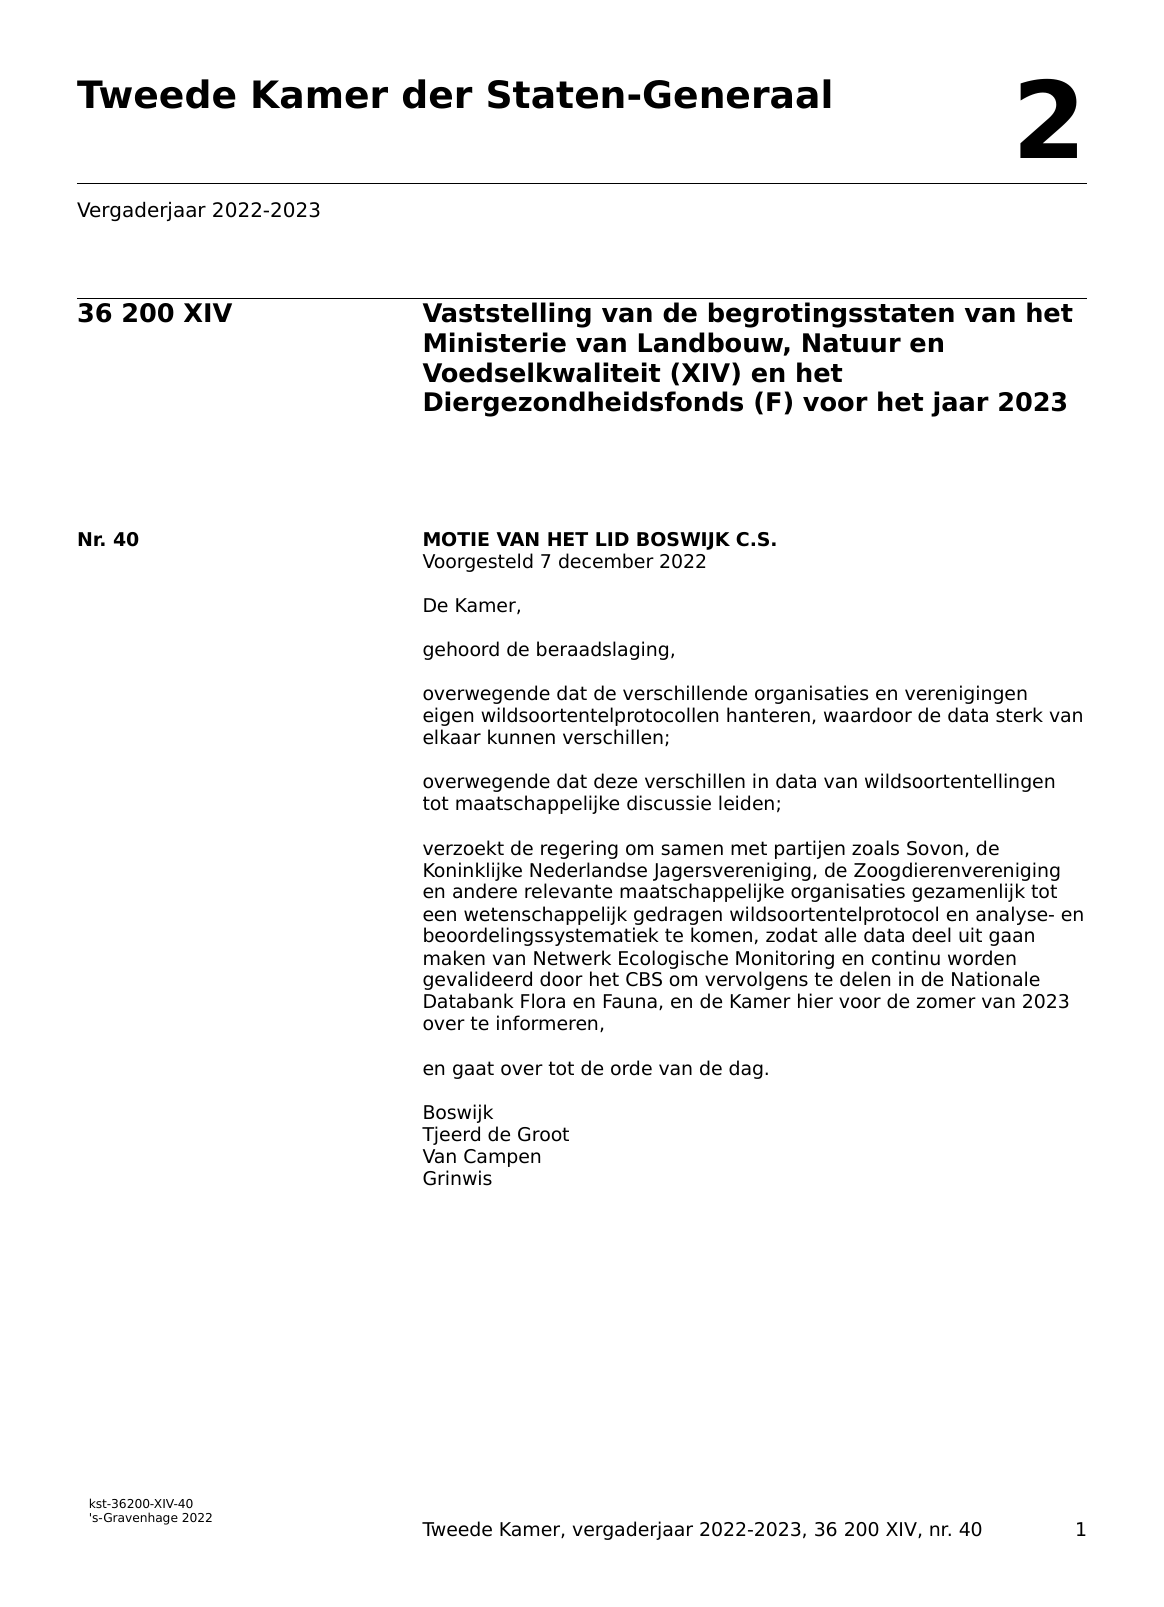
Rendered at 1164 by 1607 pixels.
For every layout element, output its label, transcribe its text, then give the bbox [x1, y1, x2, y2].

text Grinwis [422, 1168, 1087, 1189]
table_cell Vergaderjaar 2022-2023 [77, 184, 1087, 298]
text Van Campen [422, 1146, 1087, 1168]
text Boswijk [422, 1102, 1087, 1124]
text overwegende dat deze verschillen in data van wildsoortentellingen tot maatschappelijke discussie leiden; [422, 771, 1087, 815]
text overwegende dat de verschillende organisaties en verenigingen eigen wildsoortentelprotocollen hanteren, waardoor de data sterk van elkaar kunnen verschillen; [422, 683, 1087, 749]
text Voorgesteld 7 december 2022 [422, 551, 1087, 573]
subtitle 36 200 XIV Vaststelling van de begrotingsstaten van het Ministerie van Landbouw, Natuur en Voedselkwaliteit (XIV) en het Diergezondheidsfonds (F) voor het jaar 2023 [77, 299, 1087, 418]
text verzoekt de regering om samen met partijen zoals Sovon, de Koninklijke Nederlandse Jagersvereniging, de Zoogdierenvereniging en andere relevante maatschappelijke organisaties gezamenlijk tot een wetenschappelijk gedragen wildsoortentelprotocol en analyse- en beoordelingssystematiek te komen, zodat alle data deel uit gaan maken van Netwerk Ecologische Monitoring en continu worden gevalideerd door het CBS om vervolgens te delen in de Nationale Databank Flora en Fauna, en de Kamer hier voor de zomer van 2023 over te informeren, [422, 837, 1087, 1035]
text en gaat over tot de orde van de dag. [422, 1057, 1087, 1079]
text Tjeerd de Groot [422, 1124, 1087, 1146]
text gehoord de beraadslaging, [422, 639, 1087, 661]
text De Kamer, [422, 595, 1087, 617]
text kst-36200-XIV-40 [88, 1497, 323, 1511]
text 's-Gravenhage 2022 [88, 1511, 323, 1525]
table_header Tweede Kamer der Staten-Generaal [77, 59, 886, 183]
subtitle Nr. 40 MOTIE VAN HET LID BOSWIJK C.S. [77, 529, 1087, 551]
table_header 2 [886, 59, 1087, 183]
